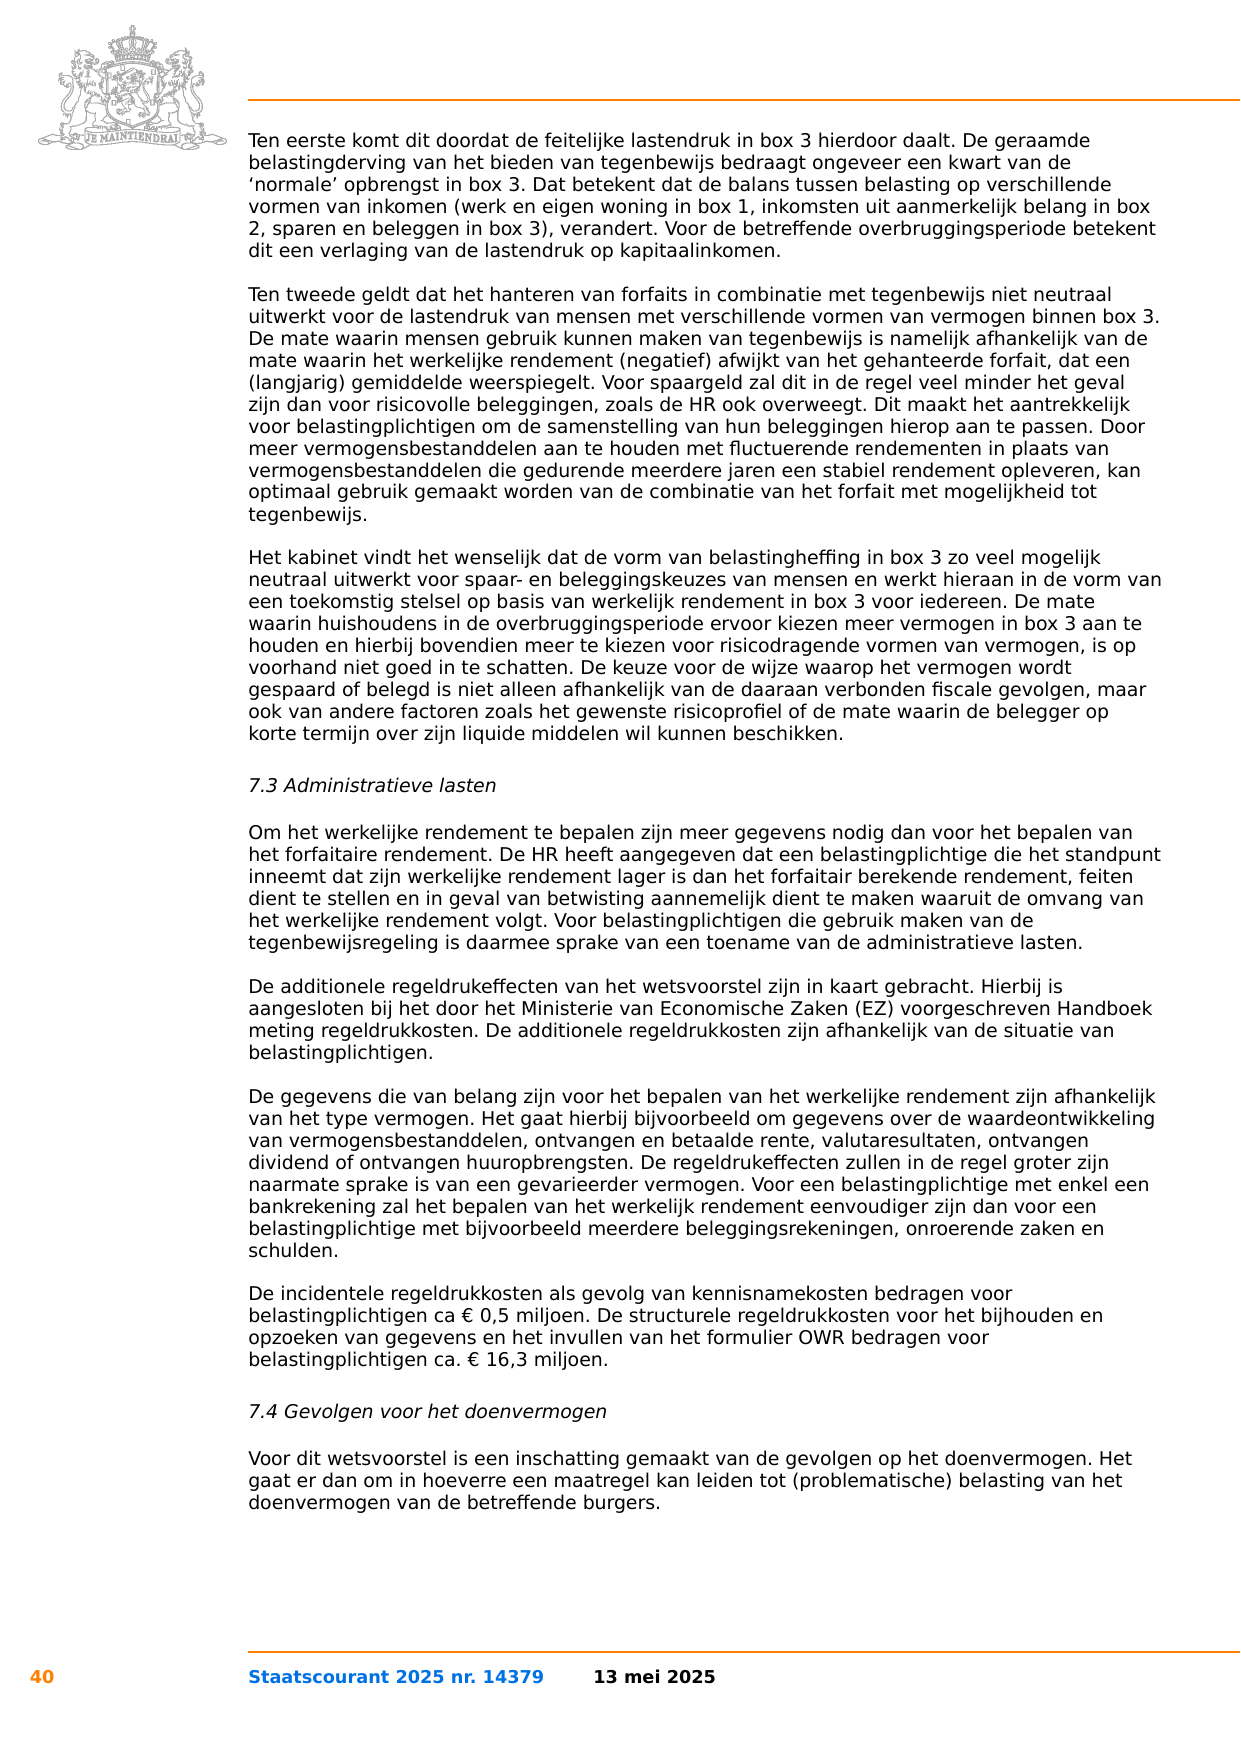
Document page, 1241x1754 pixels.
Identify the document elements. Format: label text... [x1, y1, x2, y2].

text De gegevens die van belang zijn voor het bepalen van het werkelijke rendement zijn afhankelijk van het type vermogen. Het gaat hierbij bijvoorbeeld om gegevens over de waardeontwikkeling van vermogensbestanddelen, ontvangen en betaalde rente, valutaresultaten, ontvangen dividend of ontvangen huuropbrengsten. De regeldrukeffecten zullen in de regel groter zijn naarmate sprake is van een gevarieerder vermogen. Voor een belastingplichtige met enkel een bankrekening zal het bepalen van het werkelijk rendement eenvoudiger zijn dan voor een belastingplichtige met bijvoorbeeld meerdere beleggingsrekeningen, onroerende zaken en schulden. [248, 1086, 1163, 1261]
text De incidentele regeldrukkosten als gevolg van kennisnamekosten bedragen voor belastingplichtigen ca € 0,5 miljoen. De structurele regeldrukkosten voor het bijhouden en opzoeken van gegevens en het invullen van het formulier OWR bedragen voor belastingplichtigen ca. € 16,3 miljoen. [248, 1283, 1163, 1371]
subtitle 7.4 Gevolgen voor het doenvermogen [248, 1401, 1163, 1423]
text Om het werkelijke rendement te bepalen zijn meer gegevens nodig dan voor het bepalen van het forfaitaire rendement. De HR heeft aangegeven dat een belastingplichtige die het standpunt inneemt dat zijn werkelijke rendement lager is dan het forfaitair berekende rendement, feiten dient te stellen en in geval van betwisting aannemelijk dient te maken waaruit de omvang van het werkelijke rendement volgt. Voor belastingplichtigen die gebruik maken van de tegenbewijsregeling is daarmee sprake van een toename van de administratieve lasten. [248, 822, 1163, 954]
text De additionele regeldrukeffecten van het wetsvoorstel zijn in kaart gebracht. Hierbij is aangesloten bij het door het Ministerie van Economische Zaken (EZ) voorgeschreven Handboek meting regeldrukkosten. De additionele regeldrukkosten zijn afhankelijk van de situatie van belastingplichtigen. [248, 976, 1163, 1064]
picture [38, 25, 227, 150]
text Ten eerste komt dit doordat de feitelijke lastendruk in box 3 hierdoor daalt. De geraamde belastingderving van het bieden van tegenbewijs bedraagt ongeveer een kwart van de ‘normale’ opbrengst in box 3. Dat betekent dat de balans tussen belasting op verschillende vormen van inkomen (werk en eigen woning in box 1, inkomsten uit aanmerkelijk belang in box 2, sparen en beleggen in box 3), verandert. Voor de betreffende overbruggingsperiode betekent dit een verlaging van de lastendruk op kapitaalinkomen. [248, 130, 1163, 262]
text Ten tweede geldt dat het hanteren van forfaits in combinatie met tegenbewijs niet neutraal uitwerkt voor de lastendruk van mensen met verschillende vormen van vermogen binnen box 3. De mate waarin mensen gebruik kunnen maken van tegenbewijs is namelijk afhankelijk van de mate waarin het werkelijke rendement (negatief) afwijkt van het gehanteerde forfait, dat een (langjarig) gemiddelde weerspiegelt. Voor spaargeld zal dit in de regel veel minder het geval zijn dan voor risicovolle beleggingen, zoals de HR ook overweegt. Dit maakt het aantrekkelijk voor belastingplichtigen om de samenstelling van hun beleggingen hierop aan te passen. Door meer vermogensbestanddelen aan te houden met fluctuerende rendementen in plaats van vermogensbestanddelen die gedurende meerdere jaren een stabiel rendement opleveren, kan optimaal gebruik gemaakt worden van de combinatie van het forfait met mogelijkheid tot tegenbewijs. [248, 284, 1163, 525]
text Voor dit wetsvoorstel is een inschatting gemaakt van de gevolgen op het doenvermogen. Het gaat er dan om in hoeverre een maatregel kan leiden tot (problematische) belasting van het doenvermogen van de betreffende burgers. [248, 1448, 1163, 1514]
text Het kabinet vindt het wenselijk dat de vorm van belastingheffing in box 3 zo veel mogelijk neutraal uitwerkt voor spaar- en beleggingskeuzes van mensen en werkt hieraan in de vorm van een toekomstig stelsel op basis van werkelijk rendement in box 3 voor iedereen. De mate waarin huishoudens in de overbruggingsperiode ervoor kiezen meer vermogen in box 3 aan te houden en hierbij bovendien meer te kiezen voor risicodragende vormen van vermogen, is op voorhand niet goed in te schatten. De keuze voor de wijze waarop het vermogen wordt gespaard of belegd is niet alleen afhankelijk van de daaraan verbonden fiscale gevolgen, maar ook van andere factoren zoals het gewenste risicoprofiel of de mate waarin de belegger op korte termijn over zijn liquide middelen wil kunnen beschikken. [248, 547, 1163, 745]
subtitle 7.3 Administratieve lasten [248, 775, 1163, 797]
